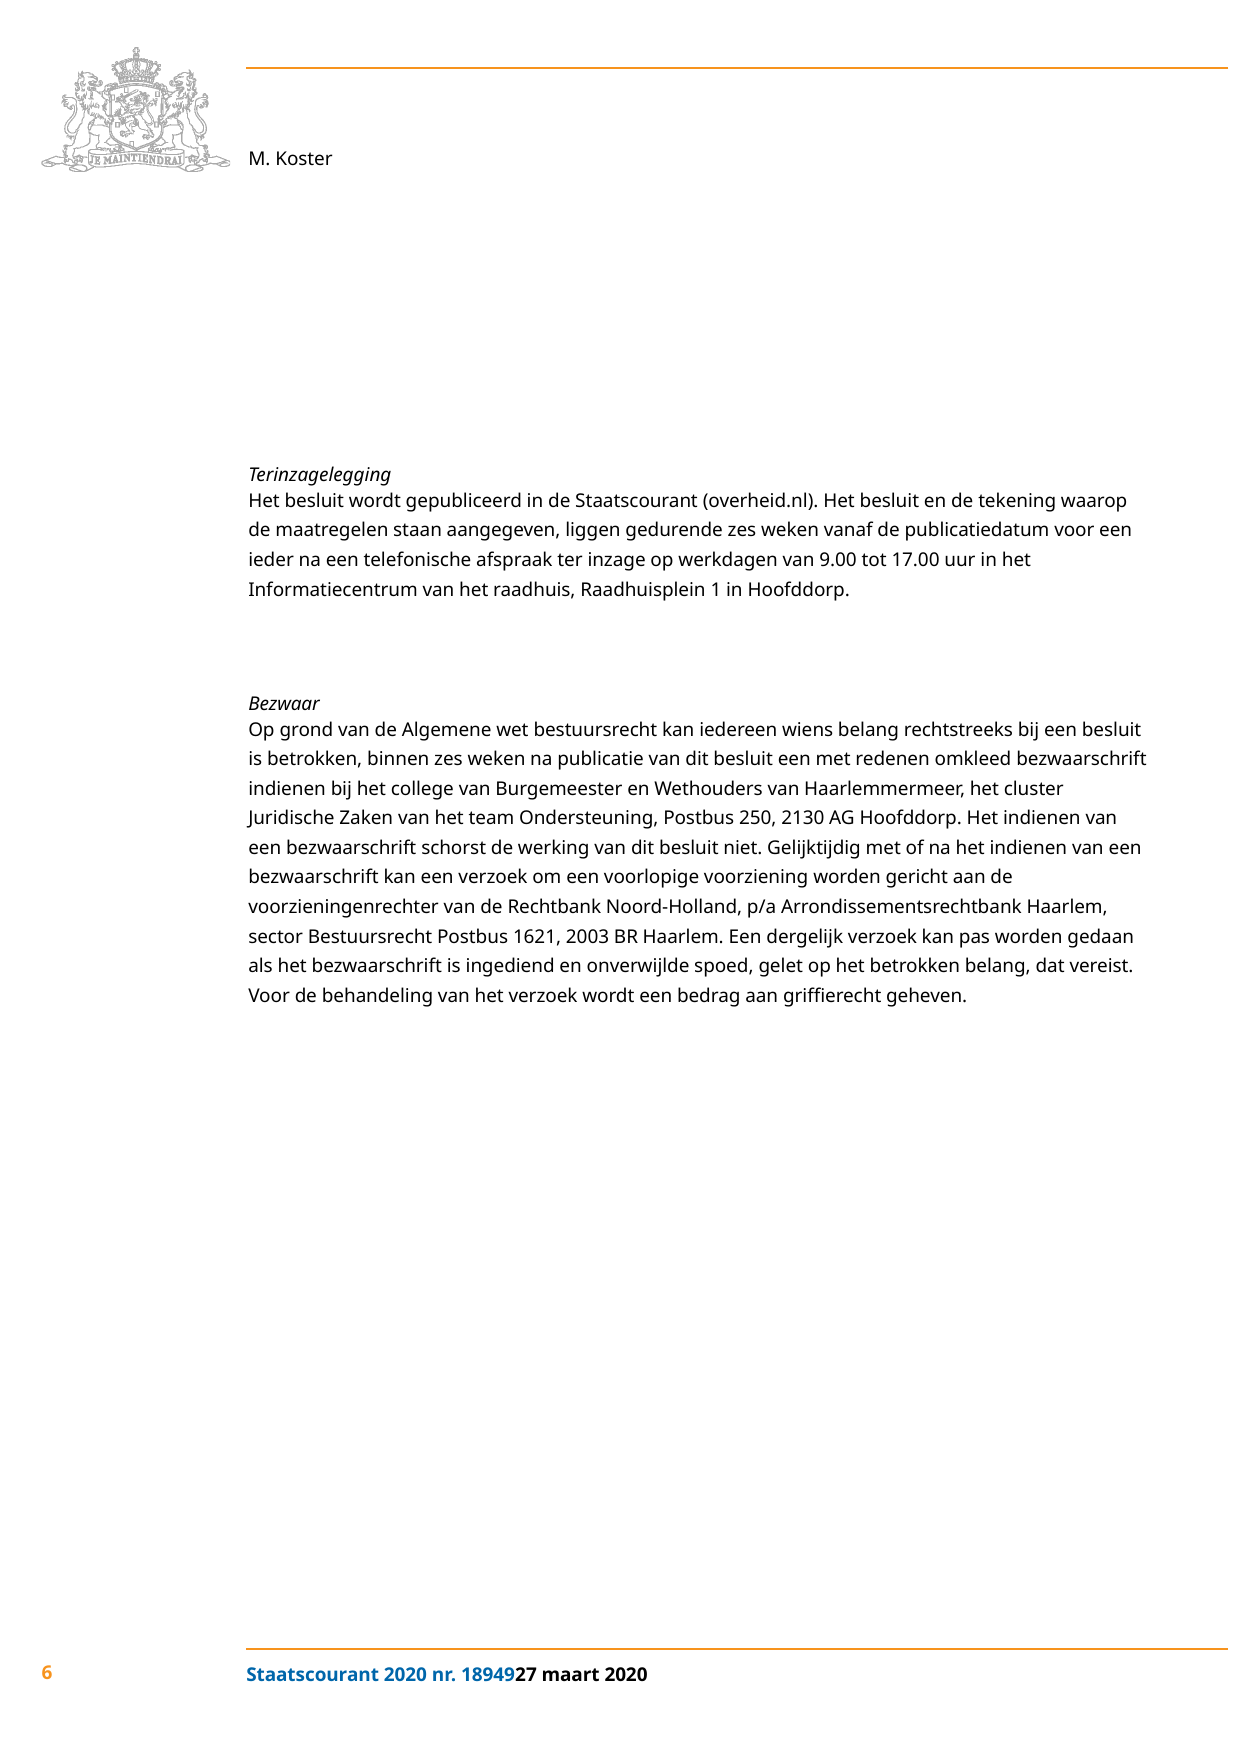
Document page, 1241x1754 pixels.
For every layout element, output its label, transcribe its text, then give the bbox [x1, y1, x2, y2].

text Bezwaar [248, 690, 1152, 716]
text Terinzagelegging [248, 461, 1152, 487]
text M. Koster [248, 145, 1152, 171]
picture [41, 47, 231, 172]
text Op grond van de Algemene wet bestuursrecht kan iedereen wiens belang rechtstreeks bij een besluit is betrokken, binnen zes weken na publicatie van dit besluit een met redenen omkleed bezwaarschrift indienen bij het college van Burgemeester en Wethouders van Haarlemmermeer, het cluster Juridische Zaken van het team Ondersteuning, Postbus 250, 2130 AG Hoofddorp. Het indienen van een bezwaarschrift schorst de werking van dit besluit niet. Gelijktijdig met of na het indienen van een bezwaarschrift kan een verzoek om een voorlopige voorziening worden gericht aan de voorzieningenrechter van de Rechtbank Noord-Holland, p/a Arrondissementsrechtbank Haarlem, sector Bestuursrecht Postbus 1621, 2003 BR Haarlem. Een dergelijk verzoek kan pas worden gedaan als het bezwaarschrift is ingediend en onverwijlde spoed, gelet op het betrokken belang, dat vereist. Voor de behandeling van het verzoek wordt een bedrag aan griffierecht geheven. [248, 716, 1152, 1008]
text Het besluit wordt gepubliceerd in de Staatscourant (overheid.nl). Het besluit en de tekening waarop de maatregelen staan aangegeven, liggen gedurende zes weken vanaf de publicatiedatum voor een ieder na een telefonische afspraak ter inzage op werkdagen van 9.00 tot 17.00 uur in het Informatiecentrum van het raadhuis, Raadhuisplein 1 in Hoofddorp. [248, 487, 1152, 601]
